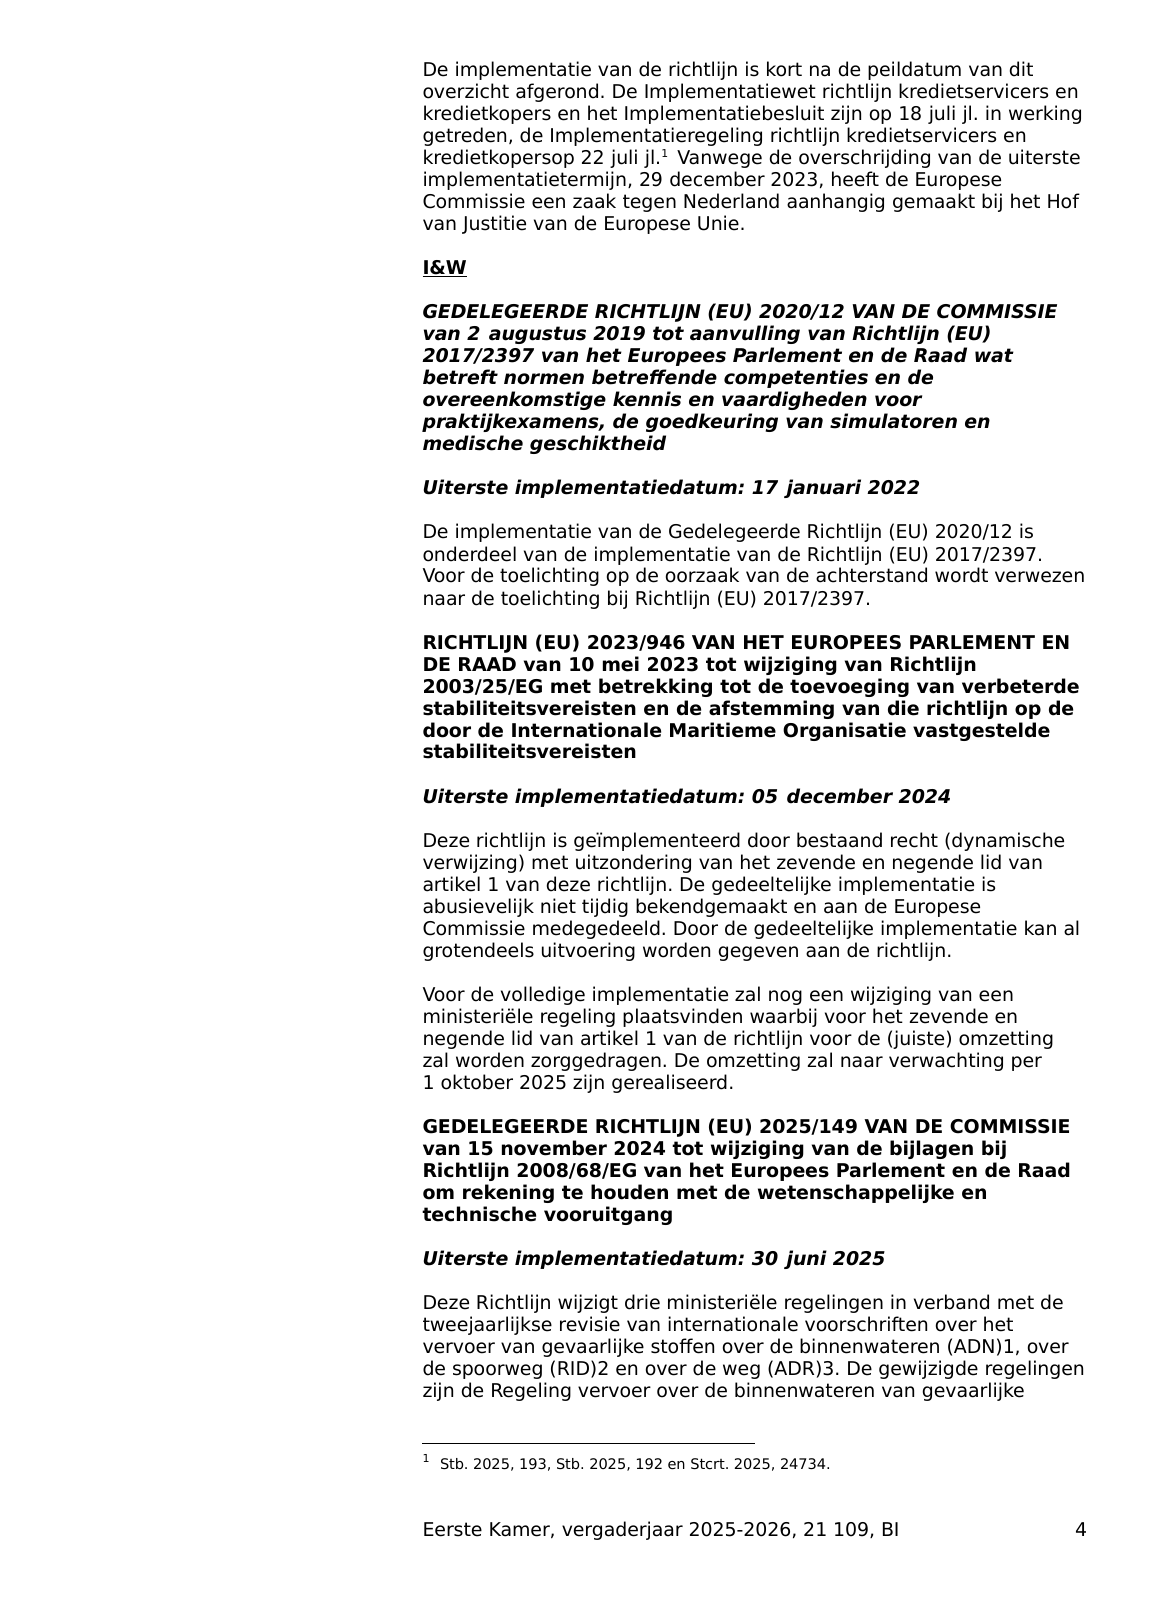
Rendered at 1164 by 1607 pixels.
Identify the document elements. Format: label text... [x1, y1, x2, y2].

subtitle Uiterste implementatiedatum: 17 januari 2022 [422, 477, 1087, 499]
subtitle GEDELEGEERDE RICHTLIJN (EU) 2020/12 VAN DE COMMISSIE van 2 augustus 2019 tot aanvulling van Richtlijn (EU) 2017/2397 van het Europees Parlement en de Raad wat betreft normen betreffende competenties en de overeenkomstige kennis en vaardigheden voor praktijkexamens, de goedkeuring van simulatoren en medische geschiktheid [422, 301, 1087, 455]
text De implementatie van de Gedelegeerde Richtlijn (EU) 2020/12 is onderdeel van de implementatie van de Richtlijn (EU) 2017/2397. [422, 521, 1087, 565]
text Voor de toelichting op de oorzaak van de achterstand wordt verwezen naar de toelichting bij Richtlijn (EU) 2017/2397. [422, 565, 1087, 609]
subtitle I&W [422, 257, 1087, 279]
subtitle GEDELEGEERDE RICHTLIJN (EU) 2025/149 VAN DE COMMISSIE van 15 november 2024 tot wijziging van de bijlagen bij Richtlijn 2008/68/EG van het Europees Parlement en de Raad om rekening te houden met de wetenschappelijke en technische vooruitgang [422, 1116, 1087, 1226]
text De implementatie van de richtlijn is kort na de peildatum van dit overzicht afgerond. De Implementatiewet richtlijn kredietservicers en kredietkopers en het Implementatiebesluit zijn op 18 juli jl. in werking getreden, de Implementatieregeling richtlijn kredietservicers en kredietkopersop 22 juli jl. Vanwege de overschrijding van de uiterste implementatietermijn, 29 december 2023, heeft de Europese Commissie een zaak tegen Nederland aanhangig gemaakt bij het Hof van Justitie van de Europese Unie. [422, 59, 1087, 235]
subtitle Uiterste implementatiedatum: 30 juni 2025 [422, 1248, 1087, 1270]
subtitle RICHTLIJN (EU) 2023/946 VAN HET EUROPEES PARLEMENT EN DE RAAD van 10 mei 2023 tot wijziging van Richtlijn 2003/25/EG met betrekking tot de toevoeging van verbeterde stabiliteitsvereisten en de afstemming van die richtlijn op de door de Internationale Maritieme Organisatie vastgestelde stabiliteitsvereisten [422, 632, 1087, 763]
text Deze richtlijn is geïmplementeerd door bestaand recht (dynamische verwijzing) met uitzondering van het zevende en negende lid van artikel 1 van deze richtlijn. De gedeeltelijke implementatie is abusievelijk niet tijdig bekendgemaakt en aan de Europese Commissie medegedeeld. Door de gedeeltelijke implementatie kan al grotendeels uitvoering worden gegeven aan de richtlijn. [422, 830, 1087, 962]
text Deze Richtlijn wijzigt drie ministeriële regelingen in verband met de tweejaarlijkse revisie van internationale voorschriften over het vervoer van gevaarlijke stoffen over de binnenwateren (ADN)1, over de spoorweg (RID)2 en over de weg (ADR)3. De gewijzigde regelingen zijn de Regeling vervoer over de binnenwateren van gevaarlijke [422, 1292, 1087, 1402]
subtitle Uiterste implementatiedatum: 05 december 2024 [422, 786, 1087, 808]
text Stb. 2025, 193, Stb. 2025, 192 en Stcrt. 2025, 24734. [422, 1452, 1087, 1474]
text Voor de volledige implementatie zal nog een wijziging van een ministeriële regeling plaatsvinden waarbij voor het zevende en negende lid van artikel 1 van de richtlijn voor de (juiste) omzetting zal worden zorggedragen. De omzetting zal naar verwachting per 1 oktober 2025 zijn gerealiseerd. [422, 984, 1087, 1094]
